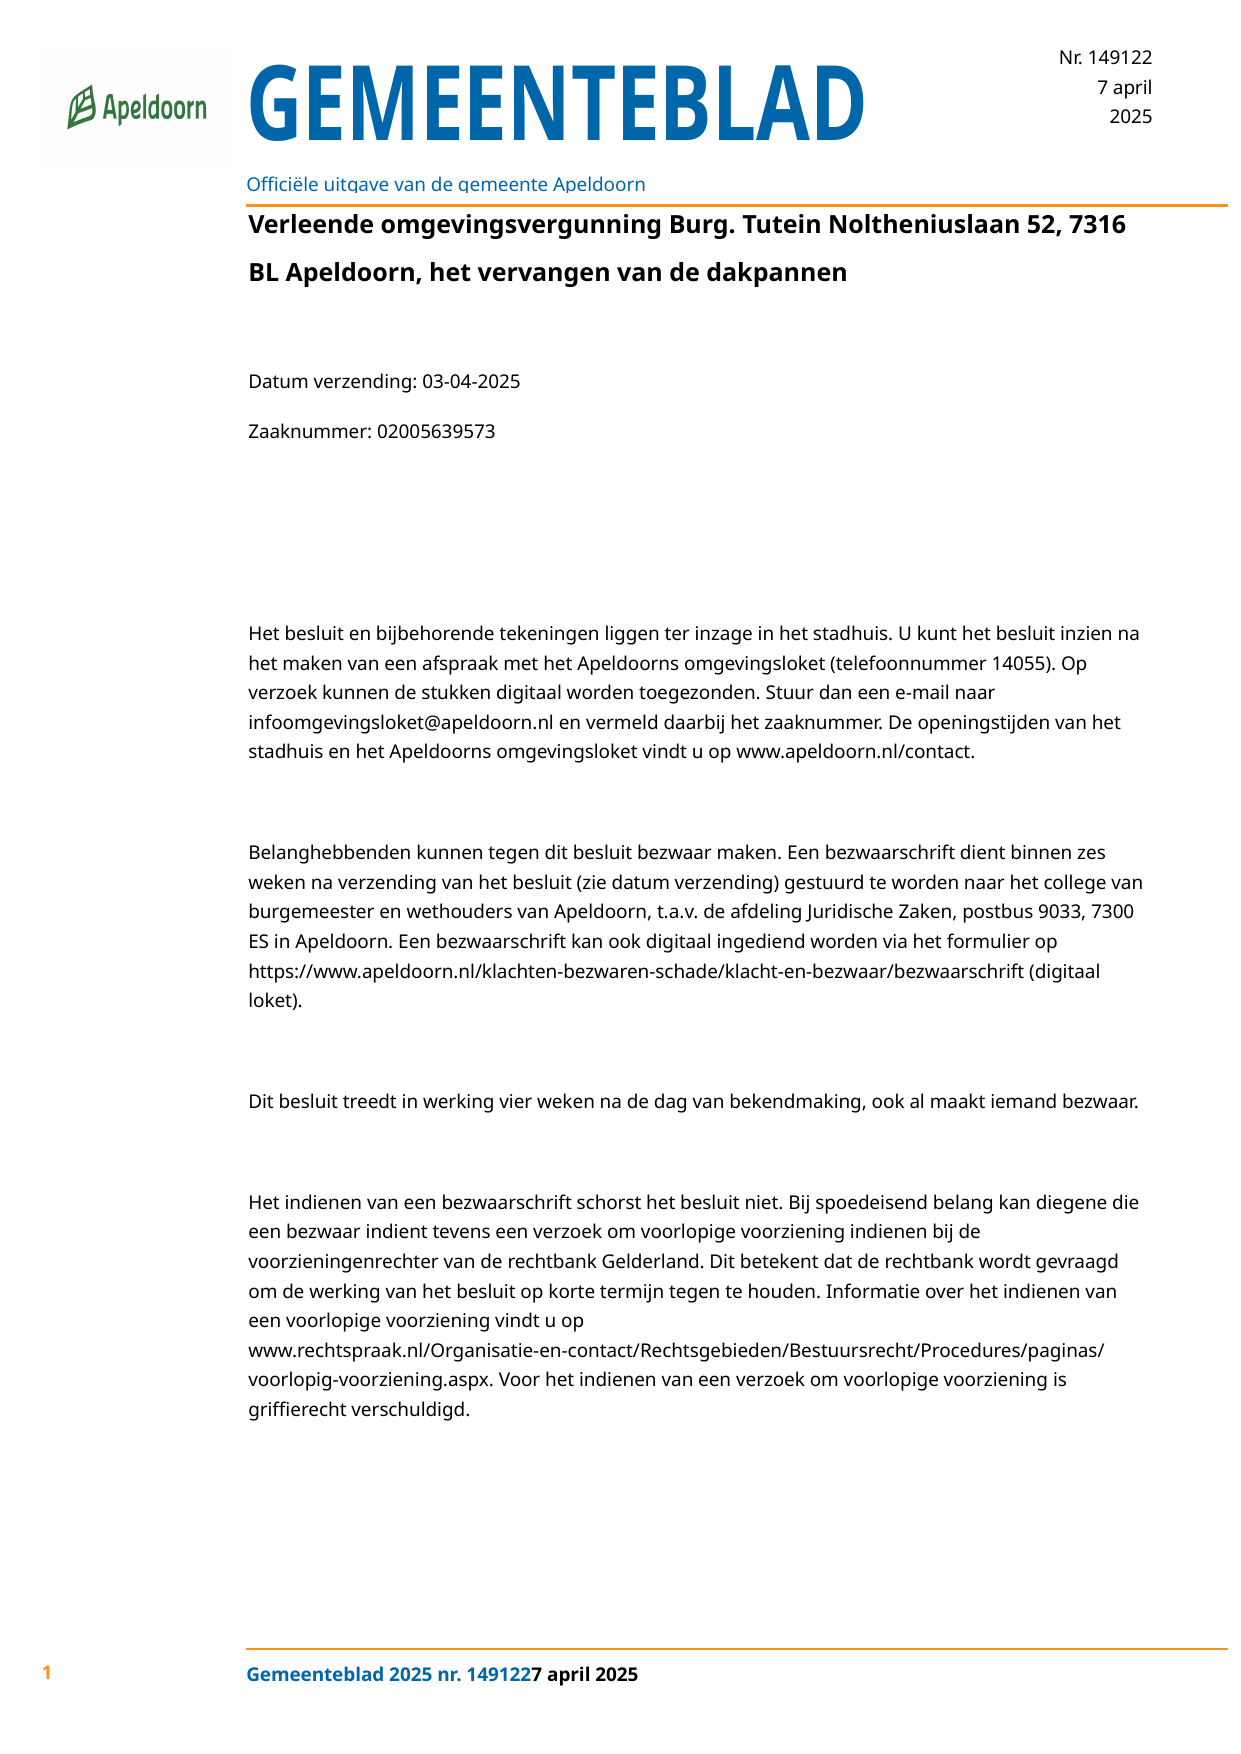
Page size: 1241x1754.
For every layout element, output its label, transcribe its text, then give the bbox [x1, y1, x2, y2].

text Het besluit en bijbehorende tekeningen liggen ter inzage in het stadhuis. U kunt het besluit inzien na het maken van een afspraak met het Apeldoorns omgevingsloket (telefoonnummer 14055). Op verzoek kunnen de stukken digitaal worden toegezonden. Stuur dan een e-mail naar infoomgevingsloket@apeldoorn.nl en vermeld daarbij het zaaknummer. De openingstijden van het stadhuis en het Apeldoorns omgevingsloket vindt u op www.apeldoorn.nl/contact. [248, 620, 1152, 764]
picture [41, 47, 231, 172]
text Het indienen van een bezwaarschrift schorst het besluit niet. Bij spoedeisend belang kan diegene die een bezwaar indient tevens een verzoek om voorlopige voorziening indienen bij de voorzieningenrechter van de rechtbank Gelderland. Dit betekent dat de rechtbank wordt gevraagd om de werking van het besluit op korte termijn tegen te houden. Informatie over het indienen van een voorlopige voorziening vindt u op www.rechtspraak.nl/Organisatie-en-contact/Rechtsgebieden/Bestuursrecht/Procedures/paginas/voorlopig-voorziening.aspx. Voor het indienen van een verzoek om voorlopige voorziening is griffierecht verschuldigd. [248, 1189, 1152, 1422]
text Belanghebbenden kunnen tegen dit besluit bezwaar maken. Een bezwaarschrift dient binnen zes weken na verzending van het besluit (zie datum verzending) gestuurd te worden naar het college van burgemeester en wethouders van Apeldoorn, t.a.v. de afdeling Juridische Zaken, postbus 9033, 7300 ES in Apeldoorn. Een bezwaarschrift kan ook digitaal ingediend worden via het formulier op https://www.apeldoorn.nl/klachten-bezwaren-schade/klacht-en-bezwaar/bezwaarschrift (digitaal loket). [248, 839, 1152, 1013]
text Dit besluit treedt in werking vier weken na de dag van bekendmaking, ook al maakt iemand bezwaar. [248, 1088, 1152, 1114]
text Verleende omgevingsvergunning Burg. Tutein Noltheniuslaan 52, 7316 BL Apeldoorn, het vervangen van de dakpannen [248, 207, 1152, 288]
text Datum verzending: 03-04-2025 [248, 368, 1152, 394]
text Zaaknummer: 02005639573 [248, 419, 1152, 444]
